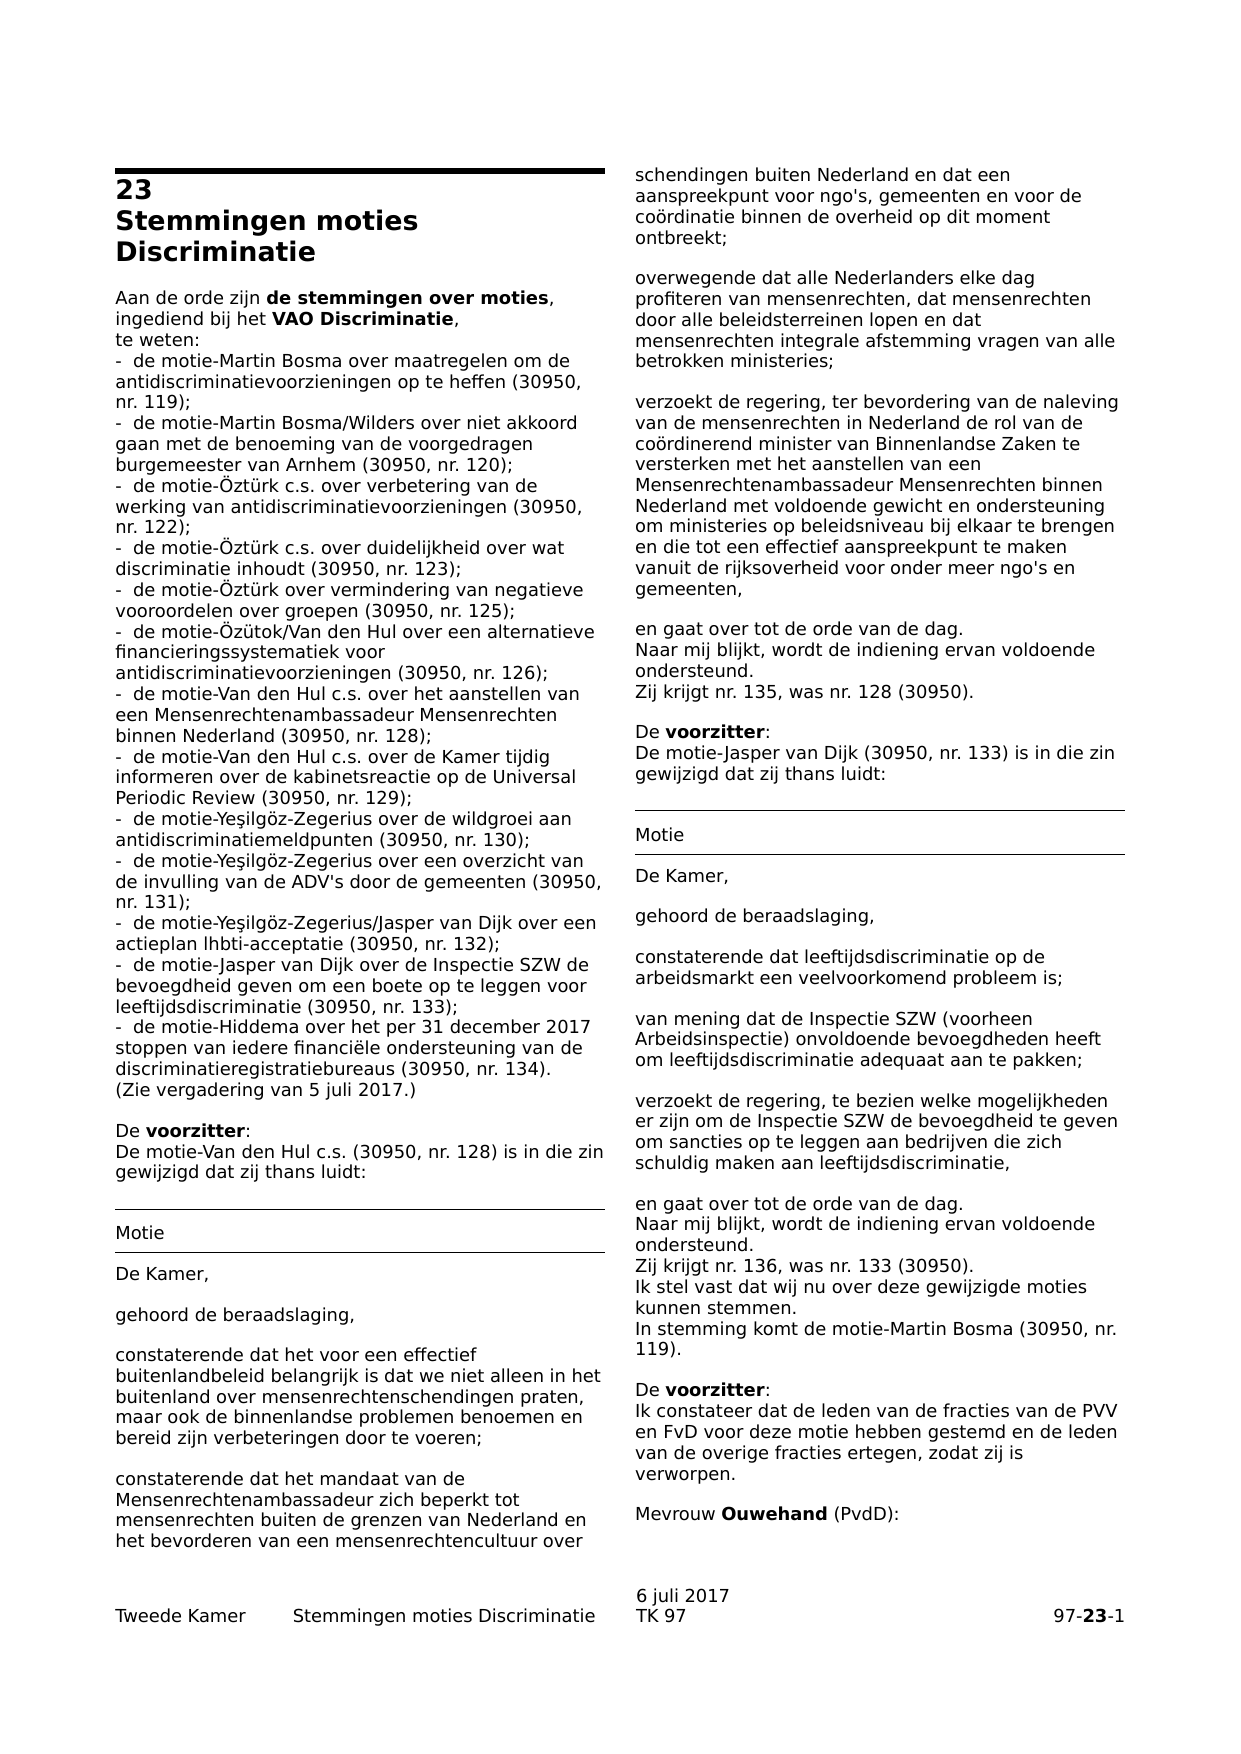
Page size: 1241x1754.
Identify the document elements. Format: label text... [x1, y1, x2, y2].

text gehoord de beraadslaging, [635, 906, 1125, 927]
text constaterende dat het mandaat van de Mensenrechtenambassadeur zich beperkt tot mensenrechten buiten de grenzen van Nederland en het bevorderen van een mensenrechtencultuur over [115, 1469, 605, 1552]
text en gaat over tot de orde van de dag. [635, 1193, 1125, 1214]
text constaterende dat het voor een effectief buitenlandbeleid belangrijk is dat we niet alleen in het buitenland over mensenrechtenschendingen praten, maar ook de binnenlandse problemen benoemen en bereid zijn verbeteringen door te voeren; [115, 1345, 605, 1449]
text (Zie vergadering van 5 juli 2017.) [115, 1080, 605, 1101]
text De Kamer, [115, 1264, 605, 1284]
text constaterende dat leeftijdsdiscriminatie op de arbeidsmarkt een veelvoorkomend probleem is; [635, 947, 1125, 988]
text Mevrouw Ouwehand (PvdD): [635, 1504, 1125, 1525]
text Naar mij blijkt, wordt de indiening ervan voldoende ondersteund. [635, 1214, 1125, 1256]
text In stemming komt de motie-Martin Bosma (30950, nr. 119). [635, 1318, 1125, 1360]
text De Kamer, [635, 865, 1125, 886]
text schendingen buiten Nederland en dat een aanspreekpunt voor ngo's, gemeenten en voor de coördinatie binnen de overheid op dit moment ontbreekt; [635, 165, 1125, 248]
list de motie-Van den Hul c.s. over het aanstellen van een Mensenrechtenambassadeur Mensenrechten binnen Nederland (30950, nr. 128); [115, 684, 605, 746]
list de motie-Yeşilgöz-Zegerius over de wildgroei aan antidiscriminatiemeldpunten (30950, nr. 130); [115, 809, 605, 851]
list de motie-Martin Bosma over maatregelen om de antidiscriminatievoorzieningen op te heffen (30950, nr. 119); [115, 351, 605, 413]
text Motie [115, 1223, 605, 1244]
list de motie-Öztürk c.s. over duidelijkheid over wat discriminatie inhoudt (30950, nr. 123); [115, 538, 605, 580]
text De voorzitter: [635, 722, 1125, 743]
text De motie-Jasper van Dijk (30950, nr. 133) is in die zin gewijzigd dat zij thans luidt: [635, 743, 1125, 785]
text Ik constateer dat de leden van de fracties van de PVV en FvD voor deze motie hebben gestemd en de leden van de overige fracties ertegen, zodat zij is verworpen. [635, 1401, 1125, 1484]
text van mening dat de Inspectie SZW (voorheen Arbeidsinspectie) onvoldoende bevoegdheden heeft om leeftijdsdiscriminatie adequaat aan te pakken; [635, 1008, 1125, 1071]
list de motie-Martin Bosma/Wilders over niet akkoord gaan met de benoeming van de voorgedragen burgemeester van Arnhem (30950, nr. 120); [115, 413, 605, 476]
text overwegende dat alle Nederlanders elke dag profiteren van mensenrechten, dat mensenrechten door alle beleidsterreinen lopen en dat mensenrechten integrale afstemming vragen van alle betrokken ministeries; [635, 268, 1125, 372]
list de motie-Hiddema over het per 31 december 2017 stoppen van iedere financiële ondersteuning van de discriminatieregistratiebureaus (30950, nr. 134). [115, 1017, 605, 1080]
text De voorzitter: [635, 1380, 1125, 1401]
list de motie-Yeşilgöz-Zegerius over een overzicht van de invulling van de ADV's door de gemeenten (30950, nr. 131); [115, 851, 605, 913]
text en gaat over tot de orde van de dag. [635, 619, 1125, 640]
list de motie-Jasper van Dijk over de Inspectie SZW de bevoegdheid geven om een boete op te leggen voor leeftijdsdiscriminatie (30950, nr. 133); [115, 955, 605, 1017]
list de motie-Yeşilgöz-Zegerius/Jasper van Dijk over een actieplan lhbti-acceptatie (30950, nr. 132); [115, 913, 605, 955]
text Motie [635, 825, 1125, 845]
text verzoekt de regering, ter bevordering van de naleving van de mensenrechten in Nederland de rol van de coördinerend minister van Binnenlandse Zaken te versterken met het aanstellen van een Mensenrechtenambassadeur Mensenrechten binnen Nederland met voldoende gewicht en ondersteuning om ministeries op beleidsniveau bij elkaar te brengen en die tot een effectief aanspreekpunt te maken vanuit de rijksoverheid voor onder meer ngo's en gemeenten, [635, 392, 1125, 599]
text Zij krijgt nr. 136, was nr. 133 (30950). [635, 1256, 1125, 1277]
text gehoord de beraadslaging, [115, 1304, 605, 1325]
text Aan de orde zijn de stemmingen over moties, ingediend bij het VAO Discriminatie, [115, 288, 605, 330]
title 23 Stemmingen moties Discriminatie [115, 174, 605, 268]
text verzoekt de regering, te bezien welke mogelijkheden er zijn om de Inspectie SZW de bevoegdheid te geven om sancties op te leggen aan bedrijven die zich schuldig maken aan leeftijdsdiscriminatie, [635, 1091, 1125, 1173]
text Zij krijgt nr. 135, was nr. 128 (30950). [635, 682, 1125, 702]
list de motie-Öztürk c.s. over verbetering van de werking van antidiscriminatievoorzieningen (30950, nr. 122); [115, 476, 605, 538]
text Ik stel vast dat wij nu over deze gewijzigde moties kunnen stemmen. [635, 1277, 1125, 1318]
list de motie-Van den Hul c.s. over de Kamer tijdig informeren over de kabinetsreactie op de Universal Periodic Review (30950, nr. 129); [115, 746, 605, 809]
list de motie-Öztürk over vermindering van negatieve vooroordelen over groepen (30950, nr. 125); [115, 580, 605, 621]
text De voorzitter: [115, 1121, 605, 1141]
text De motie-Van den Hul c.s. (30950, nr. 128) is in die zin gewijzigd dat zij thans luidt: [115, 1141, 605, 1183]
text te weten: [115, 330, 605, 351]
text Naar mij blijkt, wordt de indiening ervan voldoende ondersteund. [635, 640, 1125, 682]
list de motie-Özütok/Van den Hul over een alternatieve financieringssystematiek voor antidiscriminatievoorzieningen (30950, nr. 126); [115, 621, 605, 684]
